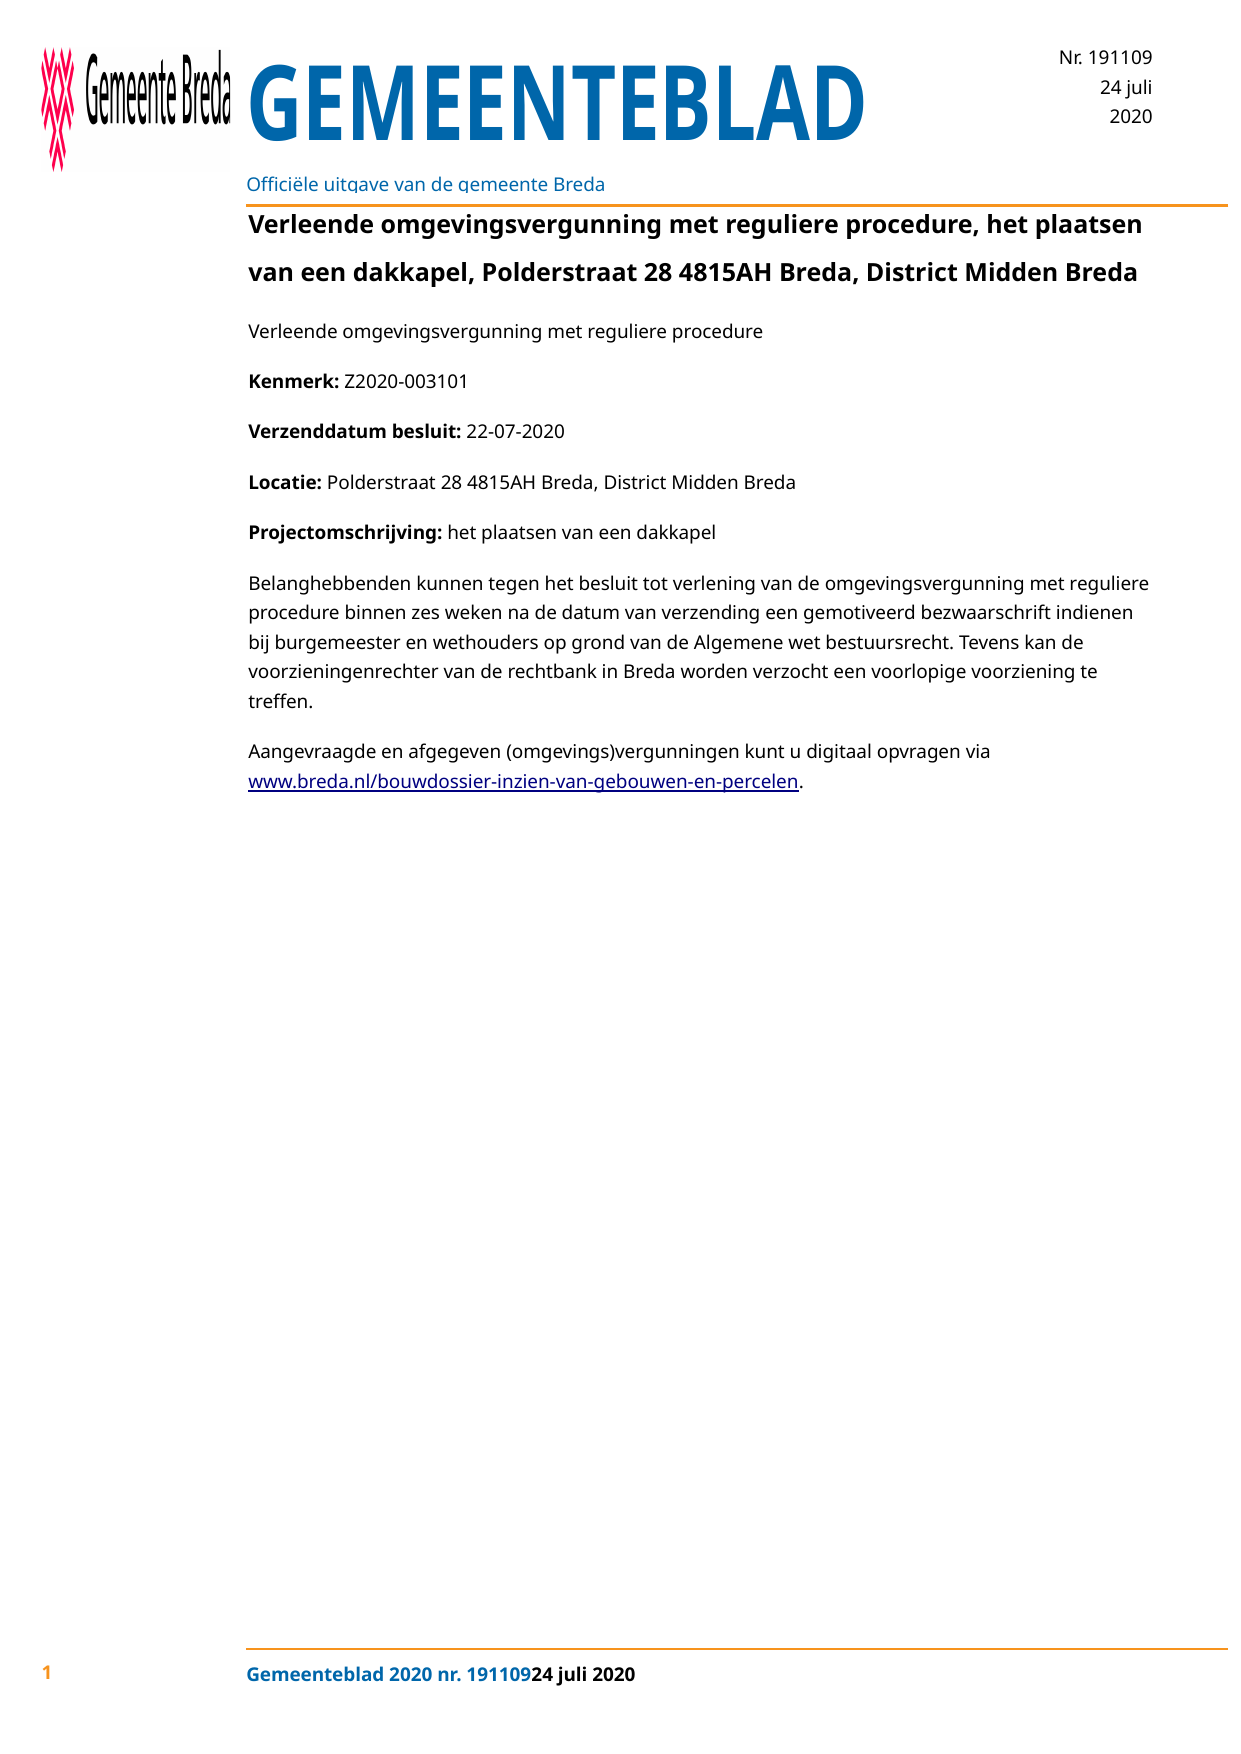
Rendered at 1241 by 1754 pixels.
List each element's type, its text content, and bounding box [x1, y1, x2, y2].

text Verzenddatum besluit: 22-07-2020 [248, 419, 1152, 444]
text Verleende omgevingsvergunning met reguliere procedure [248, 318, 1152, 344]
text Kenmerk: Z2020-003101 [248, 368, 1152, 394]
text Verleende omgevingsvergunning met reguliere procedure, het plaatsen van een dakkapel, Polderstraat 28 4815AH Breda, District Midden Breda [248, 207, 1152, 288]
picture [41, 47, 231, 172]
text Locatie: Polderstraat 28 4815AH Breda, District Midden Breda [248, 469, 1152, 495]
text Belanghebbenden kunnen tegen het besluit tot verlening van de omgevingsvergunning met reguliere procedure binnen zes weken na de datum van verzending een gemotiveerd bezwaarschrift indienen bij burgemeester en wethouders op grond van de Algemene wet bestuursrecht. Tevens kan de voorzieningenrechter van de rechtbank in Breda worden verzocht een voorlopige voorziening te treffen. [248, 570, 1152, 714]
text Projectomschrijving: het plaatsen van een dakkapel [248, 519, 1152, 545]
text Aangevraagde en afgegeven (omgevings)vergunningen kunt u digitaal opvragen via www.breda.nl/bouwdossier-inzien-van-gebouwen-en-percelen. [248, 739, 1152, 794]
